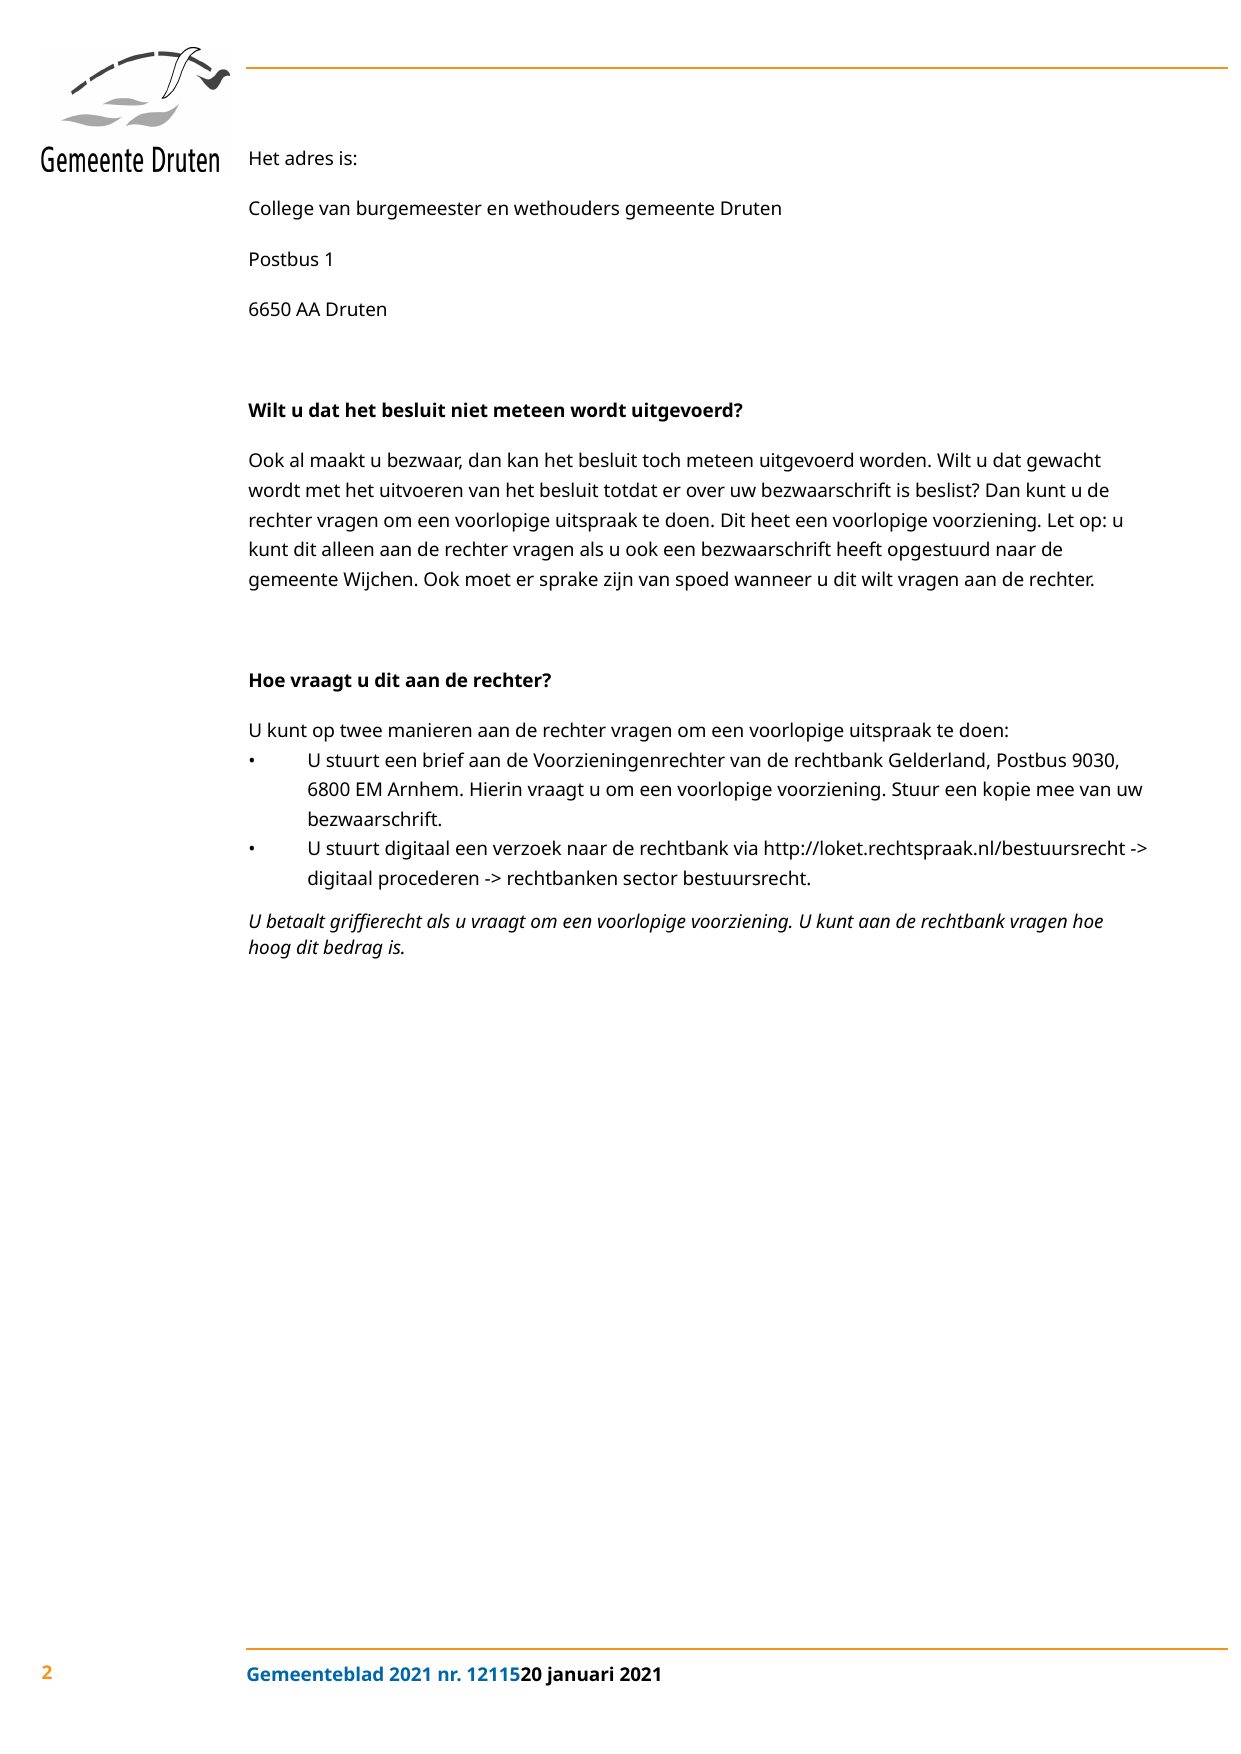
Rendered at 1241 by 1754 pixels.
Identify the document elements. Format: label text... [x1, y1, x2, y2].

picture [41, 47, 231, 172]
text College van burgemeester en wethouders gemeente Druten [248, 196, 1152, 221]
list U stuurt een brief aan de Voorzieningenrechter van de rechtbank Gelderland, Postbus 9030, 6800 EM Arnhem. Hierin vraagt u om een voorlopige voorziening. Stuur een kopie mee van uw bezwaarschrift. [248, 747, 1152, 832]
text Ook al maakt u bezwaar, dan kan het besluit toch meteen uitgevoerd worden. Wilt u dat gewacht wordt met het uitvoeren van het besluit totdat er over uw bezwaarschrift is beslist? Dan kunt u de rechter vragen om een voorlopige uitspraak te doen. Dit heet een voorlopige voorziening. Let op: u kunt dit alleen aan de rechter vragen als u ook een bezwaarschrift heeft opgestuurd naar de gemeente Wijchen. Ook moet er sprake zijn van spoed wanneer u dit wilt vragen aan de rechter. [248, 448, 1152, 592]
text Hoe vraagt u dit aan de rechter? [248, 667, 1152, 693]
text Wilt u dat het besluit niet meteen wordt uitgevoerd? [248, 397, 1152, 423]
text U kunt op twee manieren aan de rechter vragen om een voorlopige uitspraak te doen: [248, 717, 1152, 743]
list U stuurt digitaal een verzoek naar de rechtbank via http://loket.rechtspraak.nl/bestuursrecht -> digitaal procederen -> rechtbanken sector bestuursrecht. [248, 836, 1152, 891]
text Postbus 1 [248, 246, 1152, 272]
text U betaalt griffierecht als u vraagt om een voorlopige voorziening. U kunt aan de rechtbank vragen hoe hoog dit bedrag is. [248, 908, 1152, 960]
text 6650 AA Druten [248, 296, 1152, 322]
text Het adres is: [248, 145, 1152, 171]
